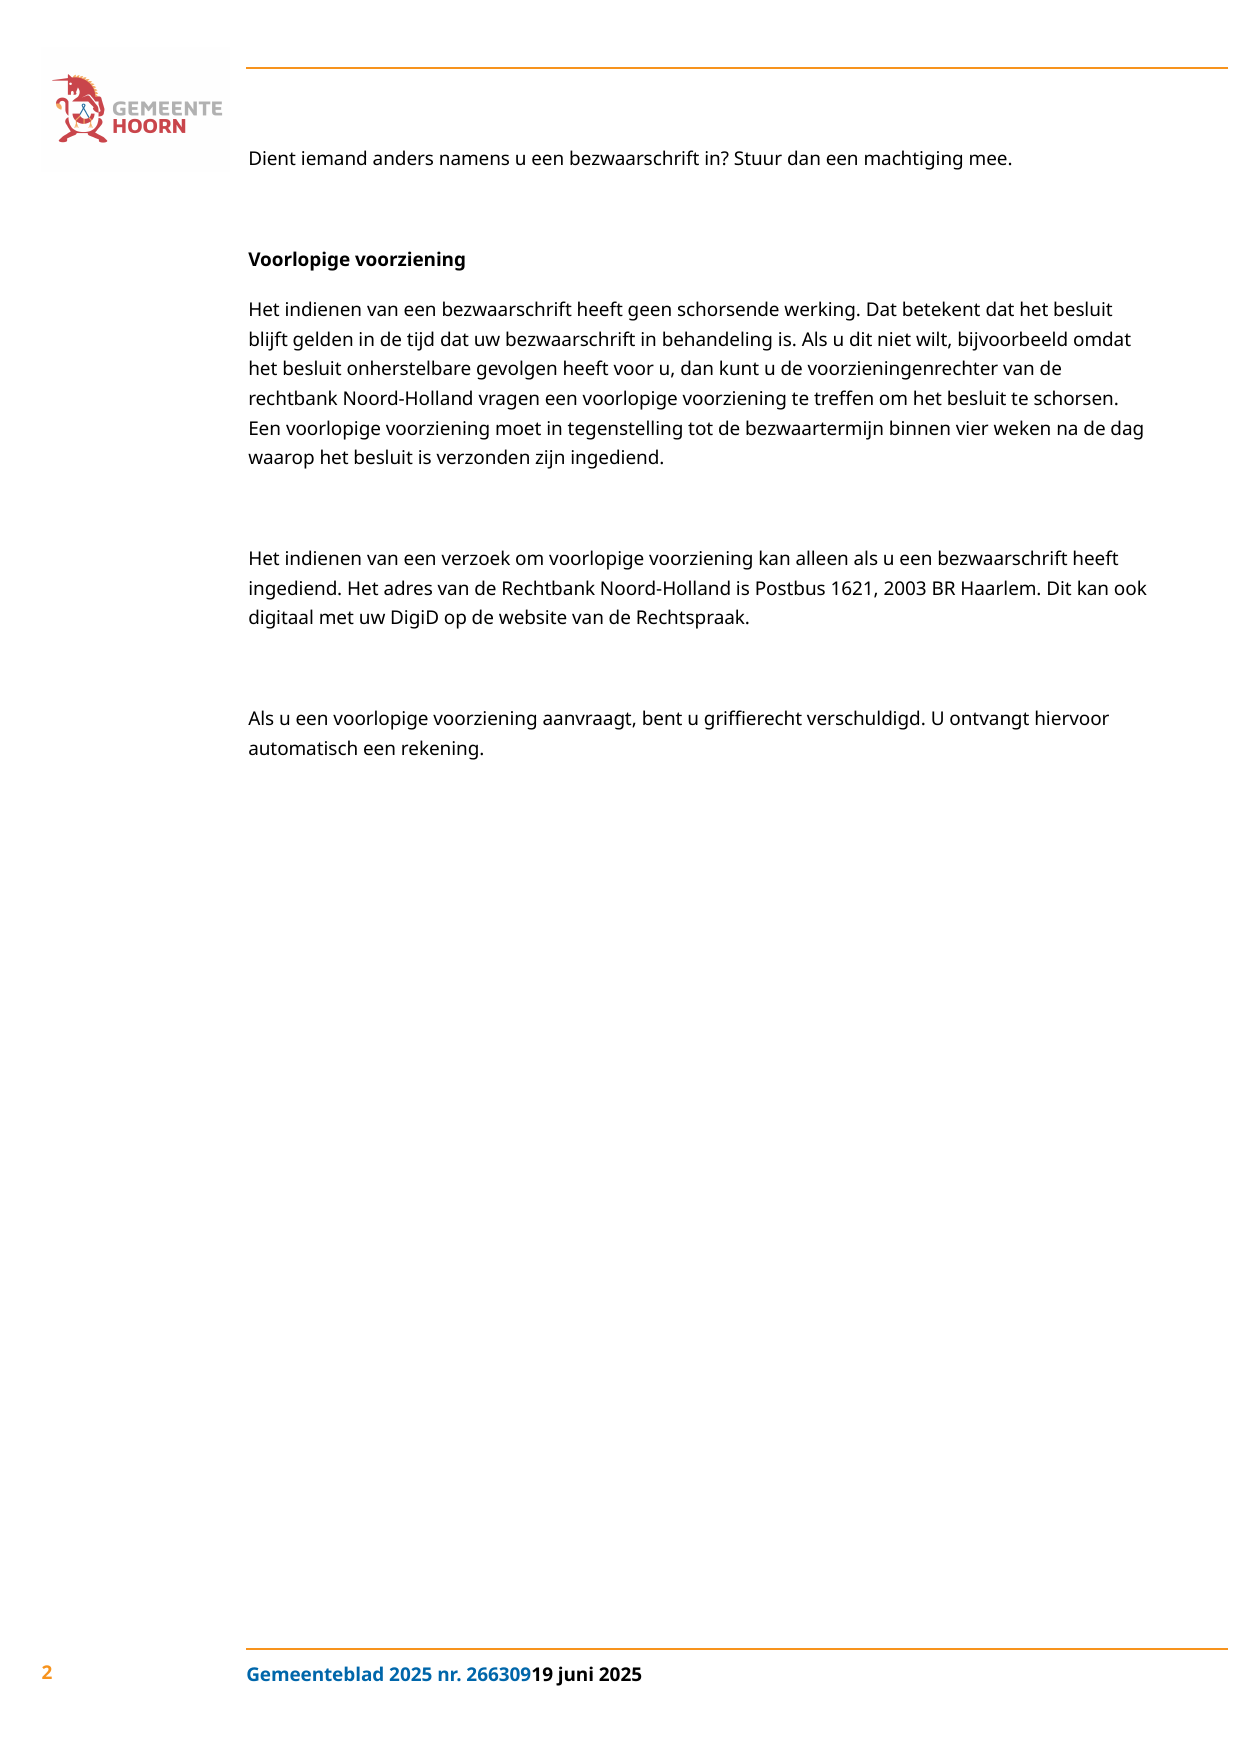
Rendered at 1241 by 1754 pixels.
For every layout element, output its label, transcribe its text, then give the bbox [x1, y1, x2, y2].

text Dient iemand anders namens u een bezwaarschrift in? Stuur dan een machtiging mee. [248, 145, 1152, 171]
picture [41, 47, 231, 172]
text Voorlopige voorziening [248, 246, 1152, 272]
text Als u een voorlopige voorziening aanvraagt, bent u griffierecht verschuldigd. U ontvangt hiervoor automatisch een rekening. [248, 705, 1152, 761]
text Het indienen van een verzoek om voorlopige voorziening kan alleen als u een bezwaarschrift heeft ingediend. Het adres van de Rechtbank Noord-Holland is Postbus 1621, 2003 BR Haarlem. Dit kan ook digitaal met uw DigiD op de website van de Rechtspraak. [248, 545, 1152, 630]
text Het indienen van een bezwaarschrift heeft geen schorsende werking. Dat betekent dat het besluit blijft gelden in de tijd dat uw bezwaarschrift in behandeling is. Als u dit niet wilt, bijvoorbeeld omdat het besluit onherstelbare gevolgen heeft voor u, dan kunt u de voorzieningenrechter van de rechtbank Noord-Holland vragen een voorlopige voorziening te treffen om het besluit te schorsen. Een voorlopige voorziening moet in tegenstelling tot de bezwaartermijn binnen vier weken na de dag waarop het besluit is verzonden zijn ingediend. [248, 296, 1152, 470]
